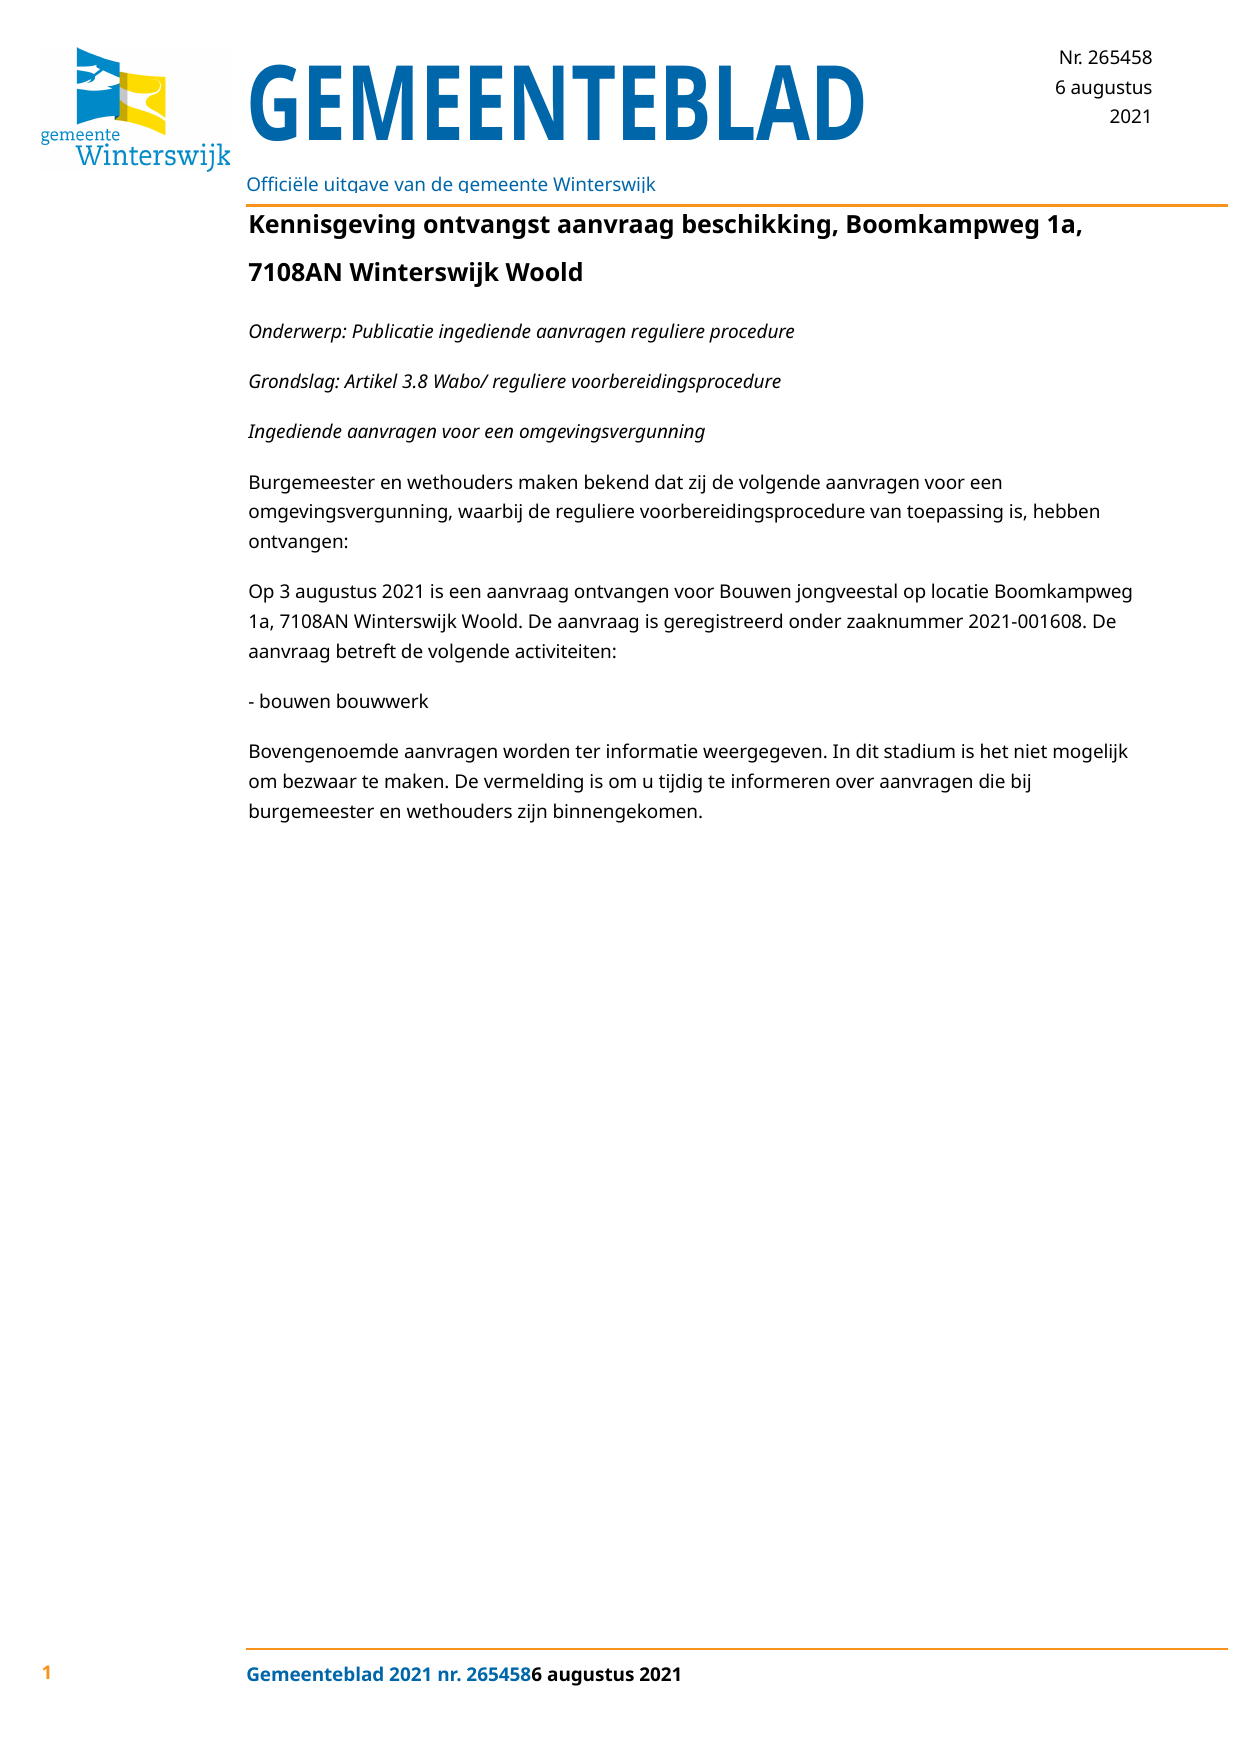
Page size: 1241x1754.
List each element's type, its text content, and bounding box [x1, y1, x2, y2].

picture [41, 47, 231, 172]
text Kennisgeving ontvangst aanvraag beschikking, Boomkampweg 1a, 7108AN Winterswijk Woold [248, 207, 1152, 288]
text Burgemeester en wethouders maken bekend dat zij de volgende aanvragen voor een omgevingsvergunning, waarbij de reguliere voorbereidingsprocedure van toepassing is, hebben ontvangen: [248, 469, 1152, 554]
text Ingediende aanvragen voor een omgevingsvergunning [248, 419, 1152, 444]
text Bovengenoemde aanvragen worden ter informatie weergegeven. In dit stadium is het niet mogelijk om bezwaar te maken. De vermelding is om u tijdig te informeren over aanvragen die bij burgemeester en wethouders zijn binnengekomen. [248, 739, 1152, 824]
text Onderwerp: Publicatie ingediende aanvragen reguliere procedure [248, 318, 1152, 344]
text Grondslag: Artikel 3.8 Wabo/ reguliere voorbereidingsprocedure [248, 368, 1152, 394]
picture [225, 153, 231, 162]
text Op 3 augustus 2021 is een aanvraag ontvangen voor Bouwen jongveestal op locatie Boomkampweg 1a, 7108AN Winterswijk Woold. De aanvraag is geregistreerd onder zaaknummer 2021-001608. De aanvraag betreft de volgende activiteiten: [248, 579, 1152, 664]
text - bouwen bouwwerk [248, 688, 1152, 714]
